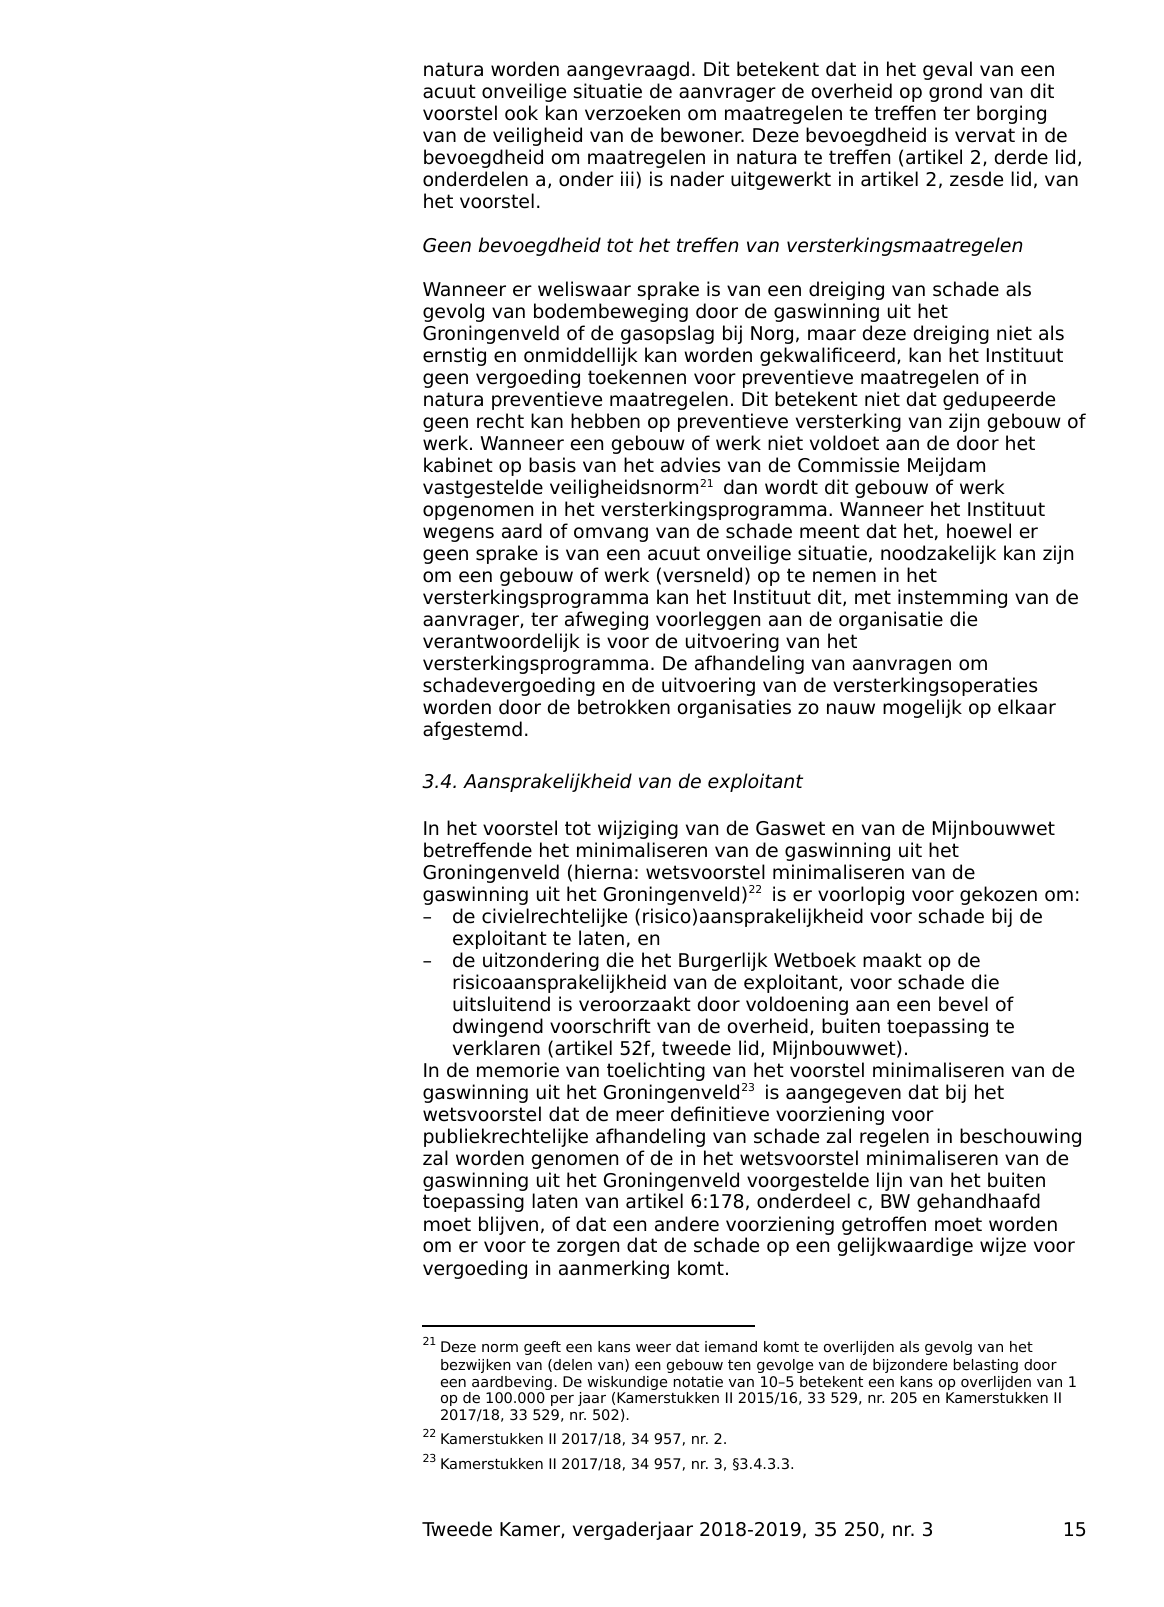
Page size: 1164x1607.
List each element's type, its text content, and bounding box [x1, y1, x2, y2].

text Kamerstukken II 2017/18, 34 957, nr. 3, §3.4.3.3. [422, 1452, 1087, 1474]
text natura worden aangevraagd. Dit betekent dat in het geval van een acuut onveilige situatie de aanvrager de overheid op grond van dit voorstel ook kan verzoeken om maatregelen te treffen ter borging van de veiligheid van de bewoner. Deze bevoegdheid is vervat in de bevoegdheid om maatregelen in natura te treffen (artikel 2, derde lid, onderdelen a, onder iii) is nader uitgewerkt in artikel 2, zesde lid, van het voorstel. [422, 59, 1087, 213]
text – de uitzondering die het Burgerlijk Wetboek maakt op de risicoaansprakelijkheid van de exploitant, voor schade die uitsluitend is veroorzaakt door voldoening aan een bevel of dwingend voorschrift van de overheid, buiten toepassing te verklaren (artikel 52f, tweede lid, Mijnbouwwet). [422, 950, 1087, 1059]
text Deze norm geeft een kans weer dat iemand komt te overlijden als gevolg van het bezwijken van (delen van) een gebouw ten gevolge van de bijzondere belasting door een aardbeving. De wiskundige notatie van 10–5 betekent een kans op overlijden van 1 op de 100.000 per jaar (Kamerstukken II 2015/16, 33 529, nr. 205 en Kamerstukken II 2017/18, 33 529, nr. 502). [422, 1335, 1087, 1424]
text In het voorstel tot wijziging van de Gaswet en van de Mijnbouwwet betreffende het minimaliseren van de gaswinning uit het Groningenveld (hierna: wetsvoorstel minimaliseren van de gaswinning uit het Groningenveld) is er voorlopig voor gekozen om: [422, 818, 1087, 906]
subtitle 3.4. Aansprakelijkheid van de exploitant [422, 771, 1087, 793]
subtitle Geen bevoegdheid tot het treffen van versterkingsmaatregelen [422, 235, 1087, 257]
text Wanneer er weliswaar sprake is van een dreiging van schade als gevolg van bodembeweging door de gaswinning uit het Groningenveld of de gasopslag bij Norg, maar deze dreiging niet als ernstig en onmiddellijk kan worden gekwalificeerd, kan het Instituut geen vergoeding toekennen voor preventieve maatregelen of in natura preventieve maatregelen. Dit betekent niet dat gedupeerde geen recht kan hebben op preventieve versterking van zijn gebouw of werk. Wanneer een gebouw of werk niet voldoet aan de door het kabinet op basis van het advies van de Commissie Meijdam vastgestelde veiligheidsnorm dan wordt dit gebouw of werk opgenomen in het versterkingsprogramma. Wanneer het Instituut wegens aard of omvang van de schade meent dat het, hoewel er geen sprake is van een acuut onveilige situatie, noodzakelijk kan zijn om een gebouw of werk (versneld) op te nemen in het versterkingsprogramma kan het Instituut dit, met instemming van de aanvrager, ter afweging voorleggen aan de organisatie die verantwoordelijk is voor de uitvoering van het versterkingsprogramma. De afhandeling van aanvragen om schadevergoeding en de uitvoering van de versterkingsoperaties worden door de betrokken organisaties zo nauw mogelijk op elkaar afgestemd. [422, 279, 1087, 741]
text Kamerstukken II 2017/18, 34 957, nr. 2. [422, 1427, 1087, 1449]
text In de memorie van toelichting van het voorstel minimaliseren van de gaswinning uit het Groningenveld is aangegeven dat bij het wetsvoorstel dat de meer definitieve voorziening voor publiekrechtelijke afhandeling van schade zal regelen in beschouwing zal worden genomen of de in het wetsvoorstel minimaliseren van de gaswinning uit het Groningenveld voorgestelde lijn van het buiten toepassing laten van artikel 6:178, onderdeel c, BW gehandhaafd moet blijven, of dat een andere voorziening getroffen moet worden om er voor te zorgen dat de schade op een gelijkwaardige wijze voor vergoeding in aanmerking komt. [422, 1059, 1087, 1279]
text – de civielrechtelijke (risico)aansprakelijkheid voor schade bij de exploitant te laten, en [422, 906, 1087, 950]
